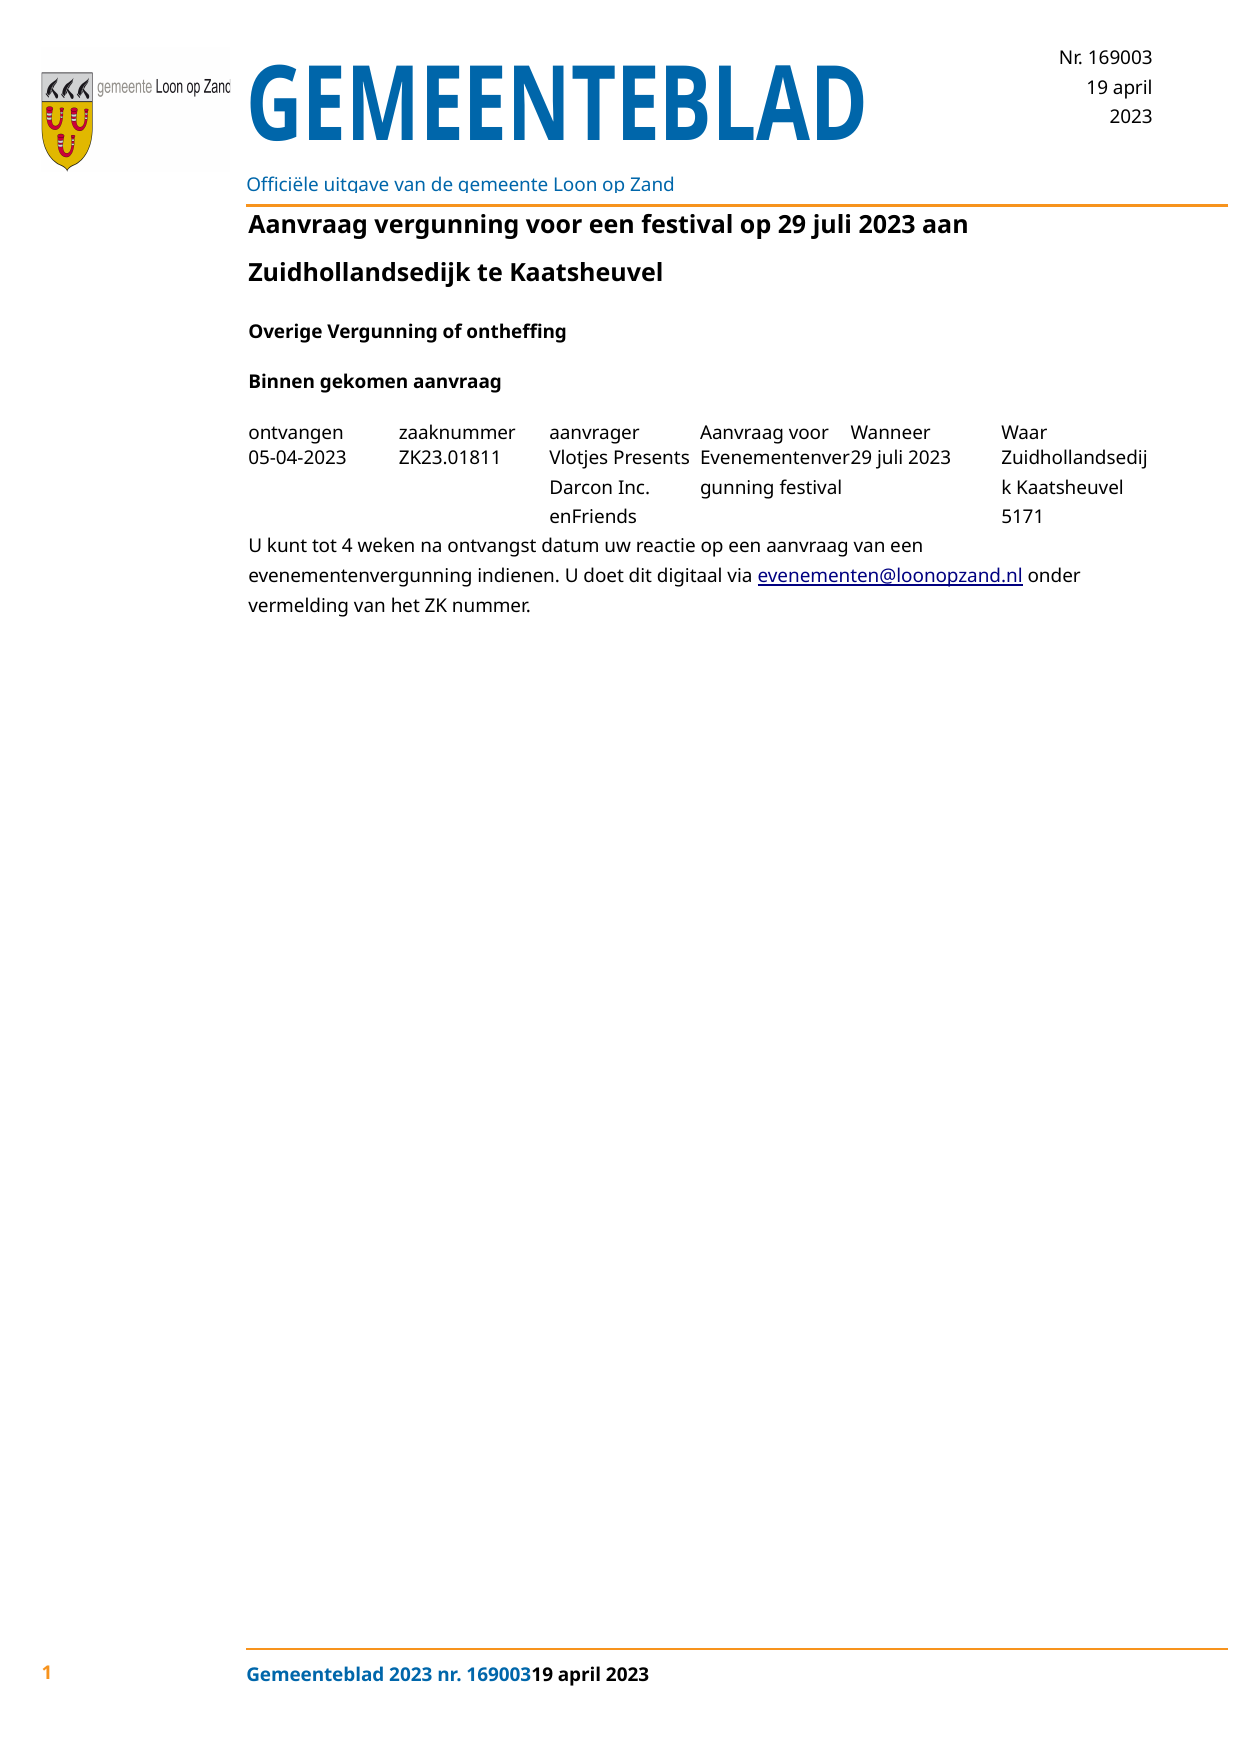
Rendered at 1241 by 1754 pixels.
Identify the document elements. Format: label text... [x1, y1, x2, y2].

table_header Wanneer [850, 419, 1001, 444]
table_cell Vlotjes Presents Darcon Inc. enFriends [549, 445, 700, 529]
picture [41, 47, 231, 172]
table_cell ZK23.01811 [399, 445, 549, 529]
table_header aanvrager [549, 419, 700, 444]
table_cell 29 juli 2023 [850, 445, 1001, 529]
table_cell 05-04-2023 [248, 445, 398, 529]
table_header Aanvraag voor [700, 419, 850, 444]
table_header ontvangen [248, 419, 398, 444]
text Overige Vergunning of ontheffing [248, 318, 1152, 344]
text Binnen gekomen aanvraag [248, 368, 1152, 394]
table_cell Zuidhollandsedijk Kaatsheuvel 5171 [1001, 445, 1152, 529]
table_cell Evenementenvergunning festival [700, 445, 850, 529]
table_header zaaknummer [399, 419, 549, 444]
text U kunt tot 4 weken na ontvangst datum uw reactie op een aanvraag van een evenementenvergunning indienen. U doet dit digitaal via evenementen@loonopzand.nl onder vermelding van het ZK nummer. [248, 533, 1152, 618]
table_header Waar [1001, 419, 1152, 444]
text Aanvraag vergunning voor een festival op 29 juli 2023 aan Zuidhollandsedijk te Kaatsheuvel [248, 207, 1152, 288]
